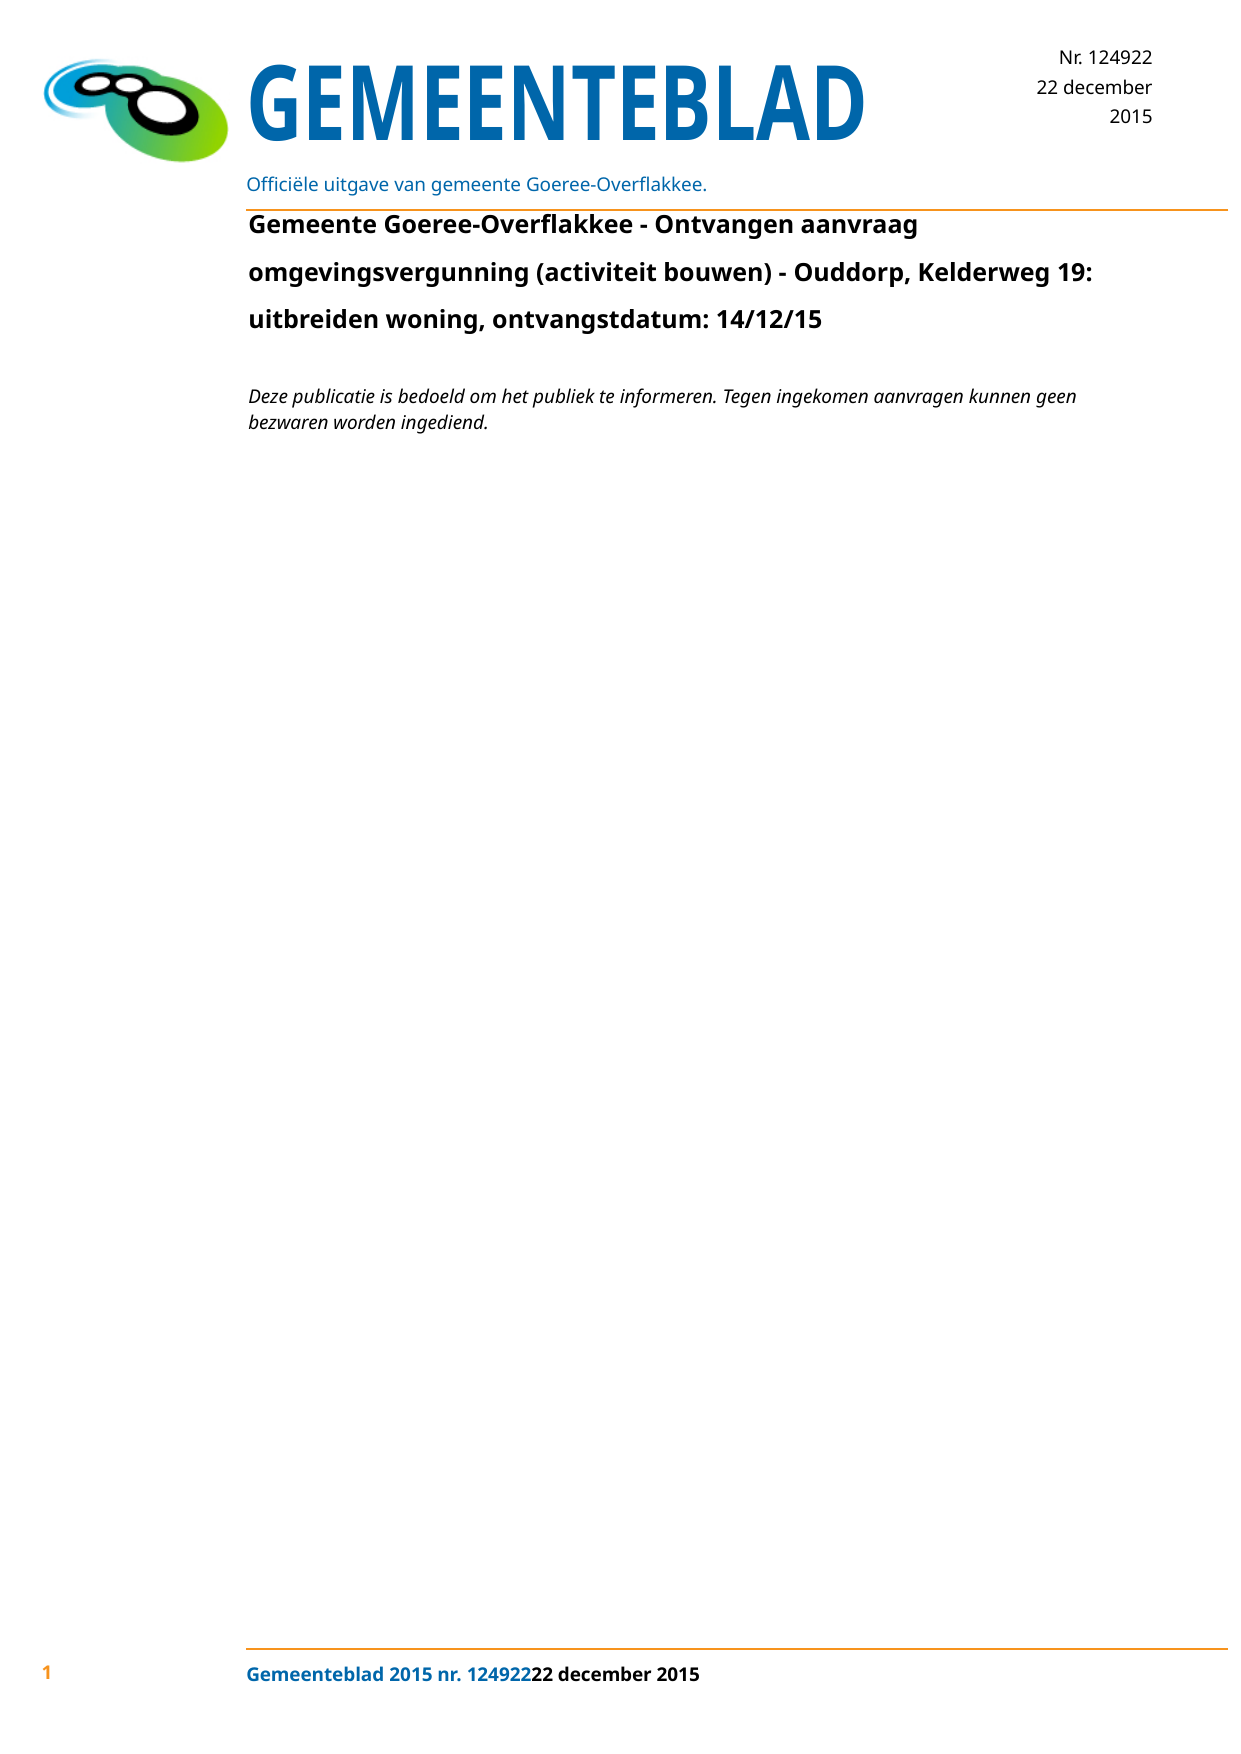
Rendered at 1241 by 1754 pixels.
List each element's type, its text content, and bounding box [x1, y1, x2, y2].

text Deze publicatie is bedoeld om het publiek te informeren. Tegen ingekomen aanvragen kunnen geen bezwaren worden ingediend. [248, 384, 1152, 435]
picture [41, 47, 231, 172]
text Gemeente Goeree-Overflakkee - Ontvangen aanvraag omgevingsvergunning (activiteit bouwen) - Ouddorp, Kelderweg 19: uitbreiden woning, ontvangstdatum: 14/12/15 [248, 211, 1152, 336]
